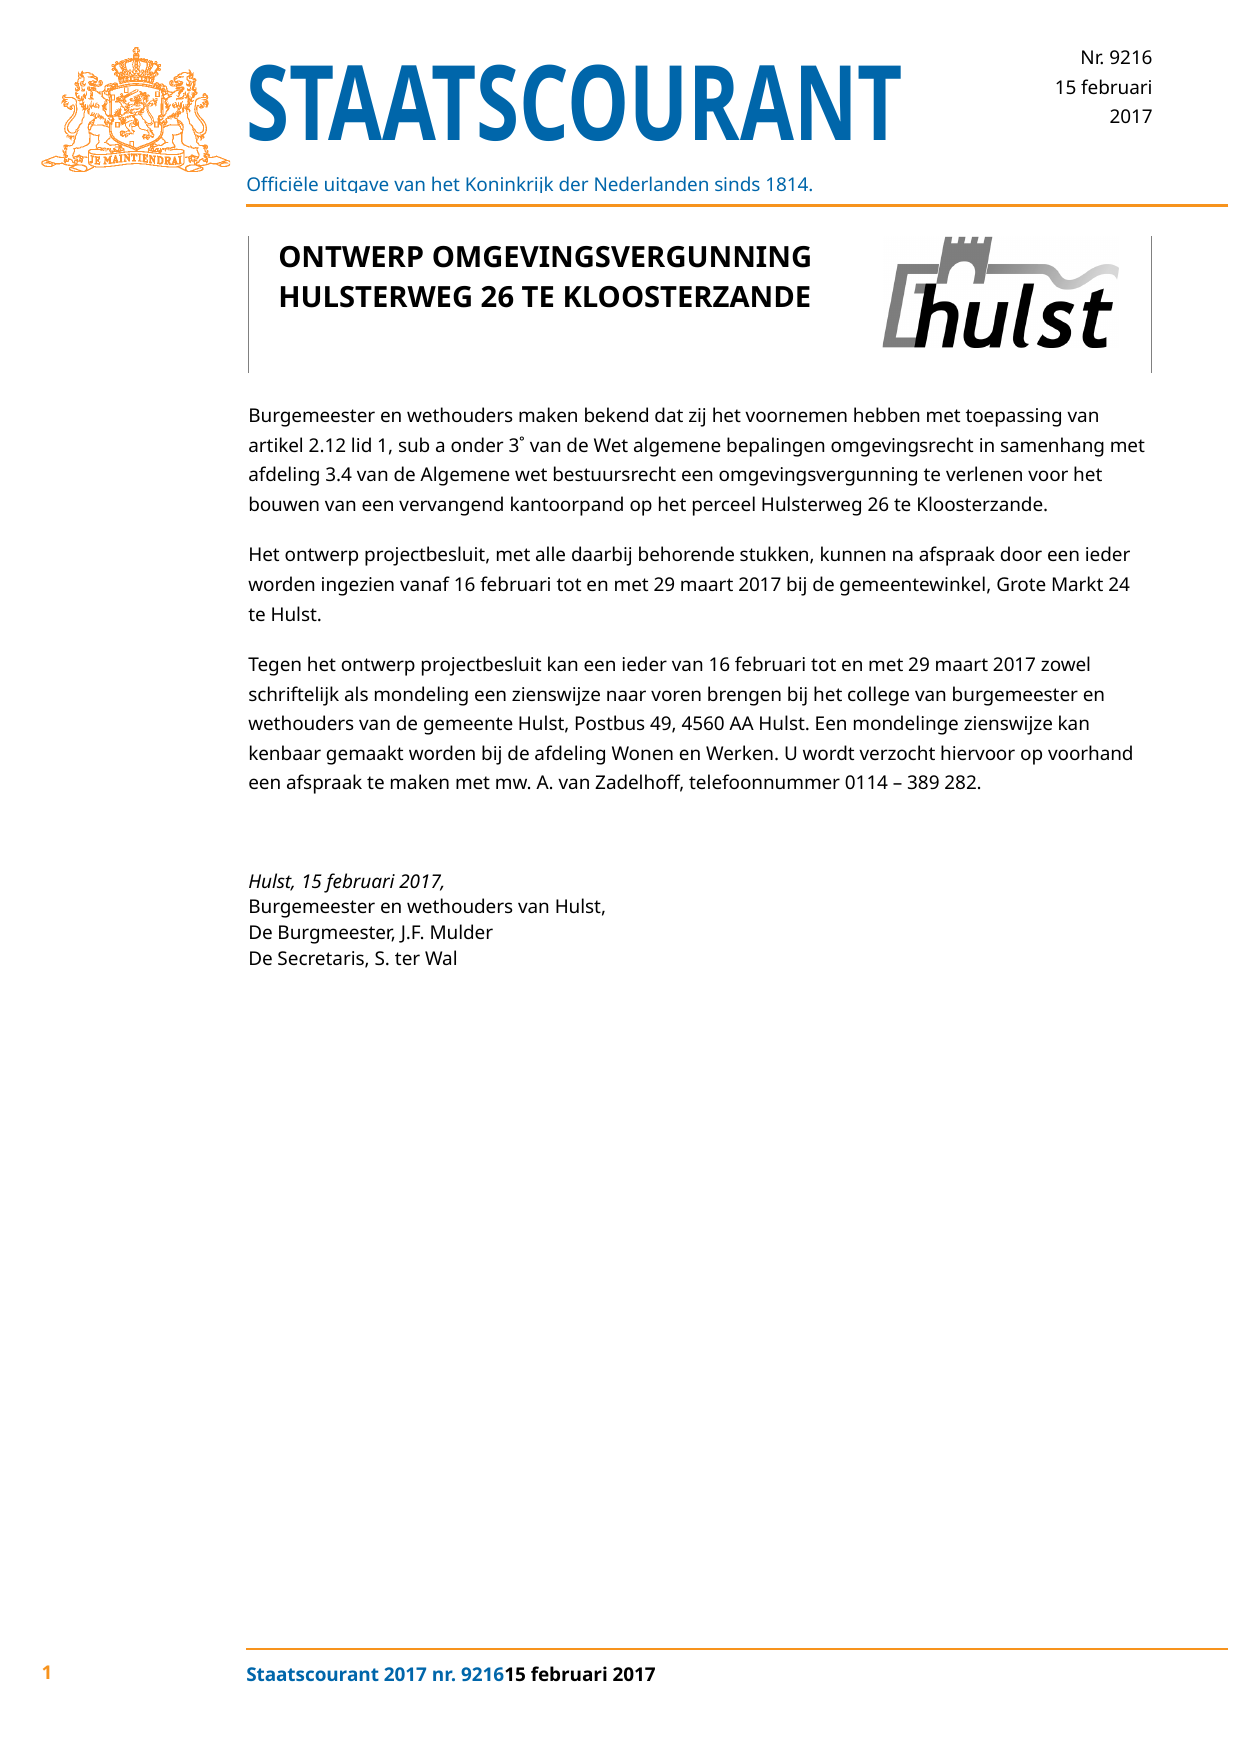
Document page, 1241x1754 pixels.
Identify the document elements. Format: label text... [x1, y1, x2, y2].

text De Secretaris, S. ter Wal [248, 945, 1152, 971]
picture [41, 47, 231, 172]
text Burgemeester en wethouders van Hulst, [248, 893, 1152, 919]
text Burgemeester en wethouders maken bekend dat zij het voornemen hebben met toepassing van artikel 2.12 lid 1, sub a onder 3˚ van de Wet algemene bepalingen omgevingsrecht in samenhang met afdeling 3.4 van de Algemene wet bestuursrecht een omgevingsvergunning te verlenen voor het bouwen van een vervangend kantoorpand op het perceel Hulsterweg 26 te Kloosterzande. [248, 402, 1152, 517]
text Het ontwerp projectbesluit, met alle daarbij behorende stukken, kunnen na afspraak door een ieder worden ingezien vanaf 16 februari tot en met 29 maart 2017 bij de gemeentewinkel, Grote Markt 24 te Hulst. [248, 542, 1152, 627]
picture [882, 236, 1119, 348]
text Tegen het ontwerp projectbesluit kan een ieder van 16 februari tot en met 29 maart 2017 zowel schriftelijk als mondeling een zienswijze naar voren brengen bij het college van burgemeester en wethouders van de gemeente Hulst, Postbus 49, 4560 AA Hulst. Een mondelinge zienswijze kan kenbaar gemaakt worden bij de afdeling Wonen en Werken. U wordt verzocht hiervoor op voorhand een afspraak te maken met mw. A. van Zadelhoff, telefoonnummer 0114 – 389 282. [248, 651, 1152, 795]
text Hulst, 15 februari 2017, [248, 868, 1152, 893]
table_header ONTWERP OMGEVINGSVERGUNNING HULSTERWEG 26 TE KLOOSTERZANDE [249, 236, 850, 373]
text De Burgmeester, J.F. Mulder [248, 919, 1152, 945]
table_header [850, 236, 1151, 373]
